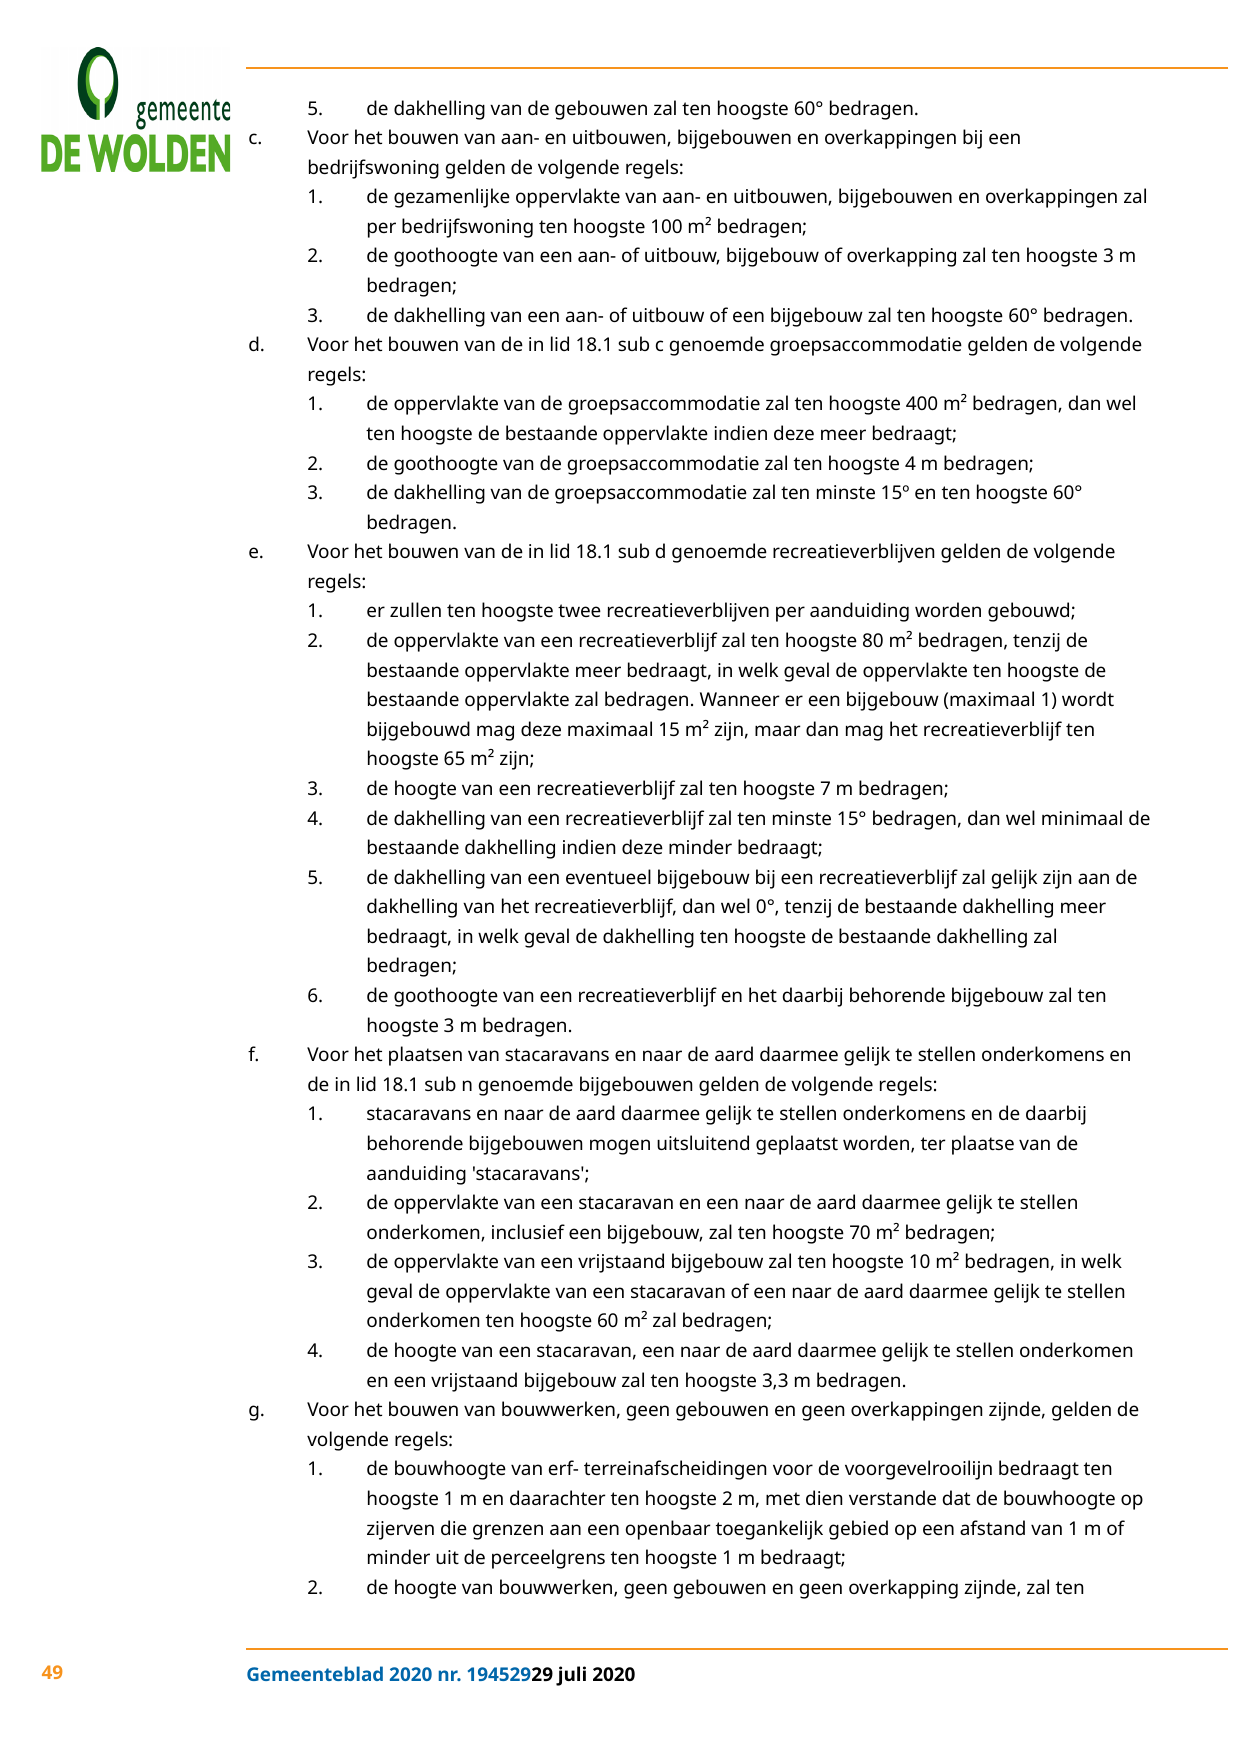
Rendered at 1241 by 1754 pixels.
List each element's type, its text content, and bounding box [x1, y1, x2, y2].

list de oppervlakte van een vrijstaand bijgebouw zal ten hoogste 10 m² bedragen, in welk geval de oppervlakte van een stacaravan of een naar de aard daarmee gelijk te stellen onderkomen ten hoogste 60 m² zal bedragen; [307, 1248, 1152, 1333]
list de dakhelling van de gebouwen zal ten hoogste 60° bedragen. [307, 95, 1152, 121]
picture [41, 47, 231, 172]
list de dakhelling van een eventueel bijgebouw bij een recreatieverblijf zal gelijk zijn aan de dakhelling van het recreatieverblijf, dan wel 0°, tenzij de bestaande dakhelling meer bedraagt, in welk geval de dakhelling ten hoogste de bestaande dakhelling zal bedragen; [307, 864, 1152, 978]
list de goothoogte van de groepsaccommodatie zal ten hoogste 4 m bedragen; [307, 450, 1152, 476]
list de hoogte van een stacaravan, een naar de aard daarmee gelijk te stellen onderkomen en een vrijstaand bijgebouw zal ten hoogste 3,3 m bedragen. [307, 1337, 1152, 1393]
list de bouwhoogte van erf- terreinafscheidingen voor de voorgevelrooilijn bedraagt ten hoogste 1 m en daarachter ten hoogste 2 m, met dien verstande dat de bouwhoogte op zijerven die grenzen aan een openbaar toegankelijk gebied op een afstand van 1 m of minder uit de perceelgrens ten hoogste 1 m bedraagt; [307, 1456, 1152, 1570]
list de dakhelling van een recreatieverblijf zal ten minste 15° bedragen, dan wel minimaal de bestaande dakhelling indien deze minder bedraagt; [307, 805, 1152, 860]
list Voor het bouwen van de in lid 18.1 sub d genoemde recreatieverblijven gelden de volgende regels: [248, 538, 1152, 594]
list Voor het bouwen van bouwwerken, geen gebouwen en geen overkappingen zijnde, gelden de volgende regels: [248, 1396, 1152, 1452]
list de hoogte van een recreatieverblijf zal ten hoogste 7 m bedragen; [307, 775, 1152, 801]
list de hoogte van bouwwerken, geen gebouwen en geen overkapping zijnde, zal ten [307, 1574, 1152, 1600]
list Voor het bouwen van de in lid 18.1 sub c genoemde groepsaccommodatie gelden de volgende regels: [248, 331, 1152, 387]
list de oppervlakte van een stacaravan en een naar de aard daarmee gelijk te stellen onderkomen, inclusief een bijgebouw, zal ten hoogste 70 m² bedragen; [307, 1189, 1152, 1245]
list de dakhelling van een aan- of uitbouw of een bijgebouw zal ten hoogste 60° bedragen. [307, 302, 1152, 328]
list Voor het bouwen van aan- en uitbouwen, bijgebouwen en overkappingen bij een bedrijfswoning gelden de volgende regels: [248, 124, 1152, 180]
list de goothoogte van een recreatieverblijf en het daarbij behorende bijgebouw zal ten hoogste 3 m bedragen. [307, 982, 1152, 1038]
list stacaravans en naar de aard daarmee gelijk te stellen onderkomens en de daarbij behorende bijgebouwen mogen uitsluitend geplaatst worden, ter plaatse van de aanduiding 'stacaravans'; [307, 1101, 1152, 1186]
list Voor het plaatsen van stacaravans en naar de aard daarmee gelijk te stellen onderkomens en de in lid 18.1 sub n genoemde bijgebouwen gelden de volgende regels: [248, 1041, 1152, 1097]
list de dakhelling van de groepsaccommodatie zal ten minste 15º en ten hoogste 60° bedragen. [307, 479, 1152, 535]
list de gezamenlijke oppervlakte van aan- en uitbouwen, bijgebouwen en overkappingen zal per bedrijfswoning ten hoogste 100 m² bedragen; [307, 183, 1152, 239]
list de goothoogte van een aan- of uitbouw, bijgebouw of overkapping zal ten hoogste 3 m bedragen; [307, 243, 1152, 298]
list de oppervlakte van een recreatieverblijf zal ten hoogste 80 m² bedragen, tenzij de bestaande oppervlakte meer bedraagt, in welk geval de oppervlakte ten hoogste de bestaande oppervlakte zal bedragen. Wanneer er een bijgebouw (maximaal 1) wordt bijgebouwd mag deze maximaal 15 m² zijn, maar dan mag het recreatieverblijf ten hoogste 65 m² zijn; [307, 627, 1152, 771]
list de oppervlakte van de groepsaccommodatie zal ten hoogste 400 m² bedragen, dan wel ten hoogste de bestaande oppervlakte indien deze meer bedraagt; [307, 391, 1152, 446]
list er zullen ten hoogste twee recreatieverblijven per aanduiding worden gebouwd; [307, 598, 1152, 623]
